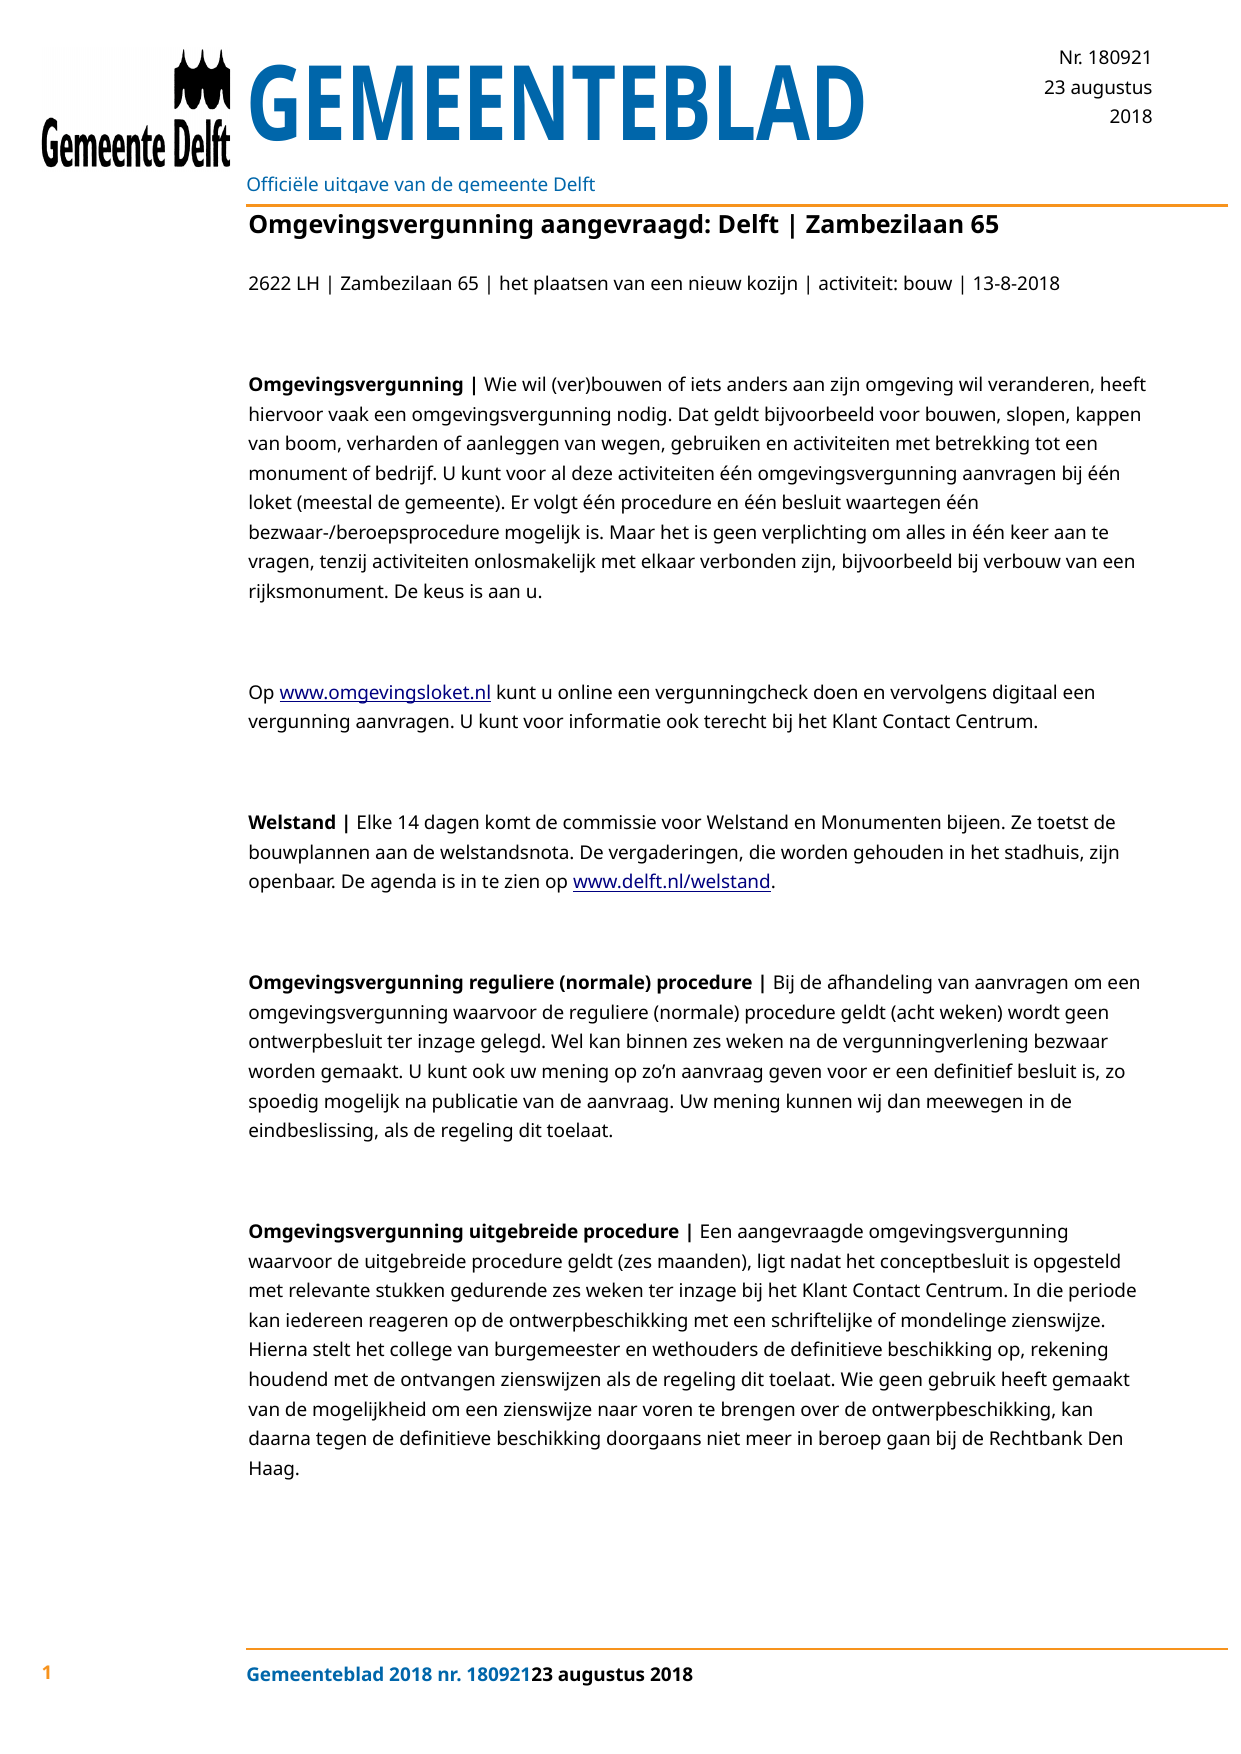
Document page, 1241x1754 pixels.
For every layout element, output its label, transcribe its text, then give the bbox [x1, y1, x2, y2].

text Omgevingsvergunning uitgebreide procedure | Een aangevraagde omgevingsvergunning waarvoor de uitgebreide procedure geldt (zes maanden), ligt nadat het conceptbesluit is opgesteld met relevante stukken gedurende zes weken ter inzage bij het Klant Contact Centrum. In die periode kan iedereen reageren op de ontwerpbeschikking met een schriftelijke of mondelinge zienswijze. Hierna stelt het college van burgemeester en wethouders de definitieve beschikking op, rekening houdend met de ontvangen zienswijzen als de regeling dit toelaat. Wie geen gebruik heeft gemaakt van de mogelijkheid om een zienswijze naar voren te brengen over de ontwerpbeschikking, kan daarna tegen de definitieve beschikking doorgaans niet meer in beroep gaan bij de Rechtbank Den Haag. [248, 1218, 1152, 1481]
text Omgevingsvergunning aangevraagd: Delft | Zambezilaan 65 [248, 207, 1152, 241]
picture [41, 47, 231, 172]
text Op www.omgevingsloket.nl kunt u online een vergunningcheck doen en vervolgens digitaal een vergunning aanvragen. U kunt voor informatie ook terecht bij het Klant Contact Centrum. [248, 679, 1152, 734]
text Welstand | Elke 14 dagen komt de commissie voor Welstand en Monumenten bijeen. Ze toetst de bouwplannen aan de welstandsnota. De vergaderingen, die worden gehouden in het stadhuis, zijn openbaar. De agenda is in te zien op www.delft.nl/welstand. [248, 809, 1152, 894]
text 2622 LH | Zambezilaan 65 | het plaatsen van een nieuw kozijn | activiteit: bouw | 13-8-2018 [248, 270, 1152, 296]
text Omgevingsvergunning | Wie wil (ver)bouwen of iets anders aan zijn omgeving wil veranderen, heeft hiervoor vaak een omgevingsvergunning nodig. Dat geldt bijvoorbeeld voor bouwen, slopen, kappen van boom, verharden of aanleggen van wegen, gebruiken en activiteiten met betrekking tot een monument of bedrijf. U kunt voor al deze activiteiten één omgevingsvergunning aanvragen bij één loket (meestal de gemeente). Er volgt één procedure en één besluit waartegen één bezwaar-/beroepsprocedure mogelijk is. Maar het is geen verplichting om alles in één keer aan te vragen, tenzij activiteiten onlosmakelijk met elkaar verbonden zijn, bijvoorbeeld bij verbouw van een rijksmonument. De keus is aan u. [248, 371, 1152, 604]
text Omgevingsvergunning reguliere (normale) procedure | Bij de afhandeling van aanvragen om een omgevingsvergunning waarvoor de reguliere (normale) procedure geldt (acht weken) wordt geen ontwerpbesluit ter inzage gelegd. Wel kan binnen zes weken na de vergunningverlening bezwaar worden gemaakt. U kunt ook uw mening op zo’n aanvraag geven voor er een definitief besluit is, zo spoedig mogelijk na publicatie van de aanvraag. Uw mening kunnen wij dan meewegen in de eindbeslissing, als de regeling dit toelaat. [248, 969, 1152, 1143]
